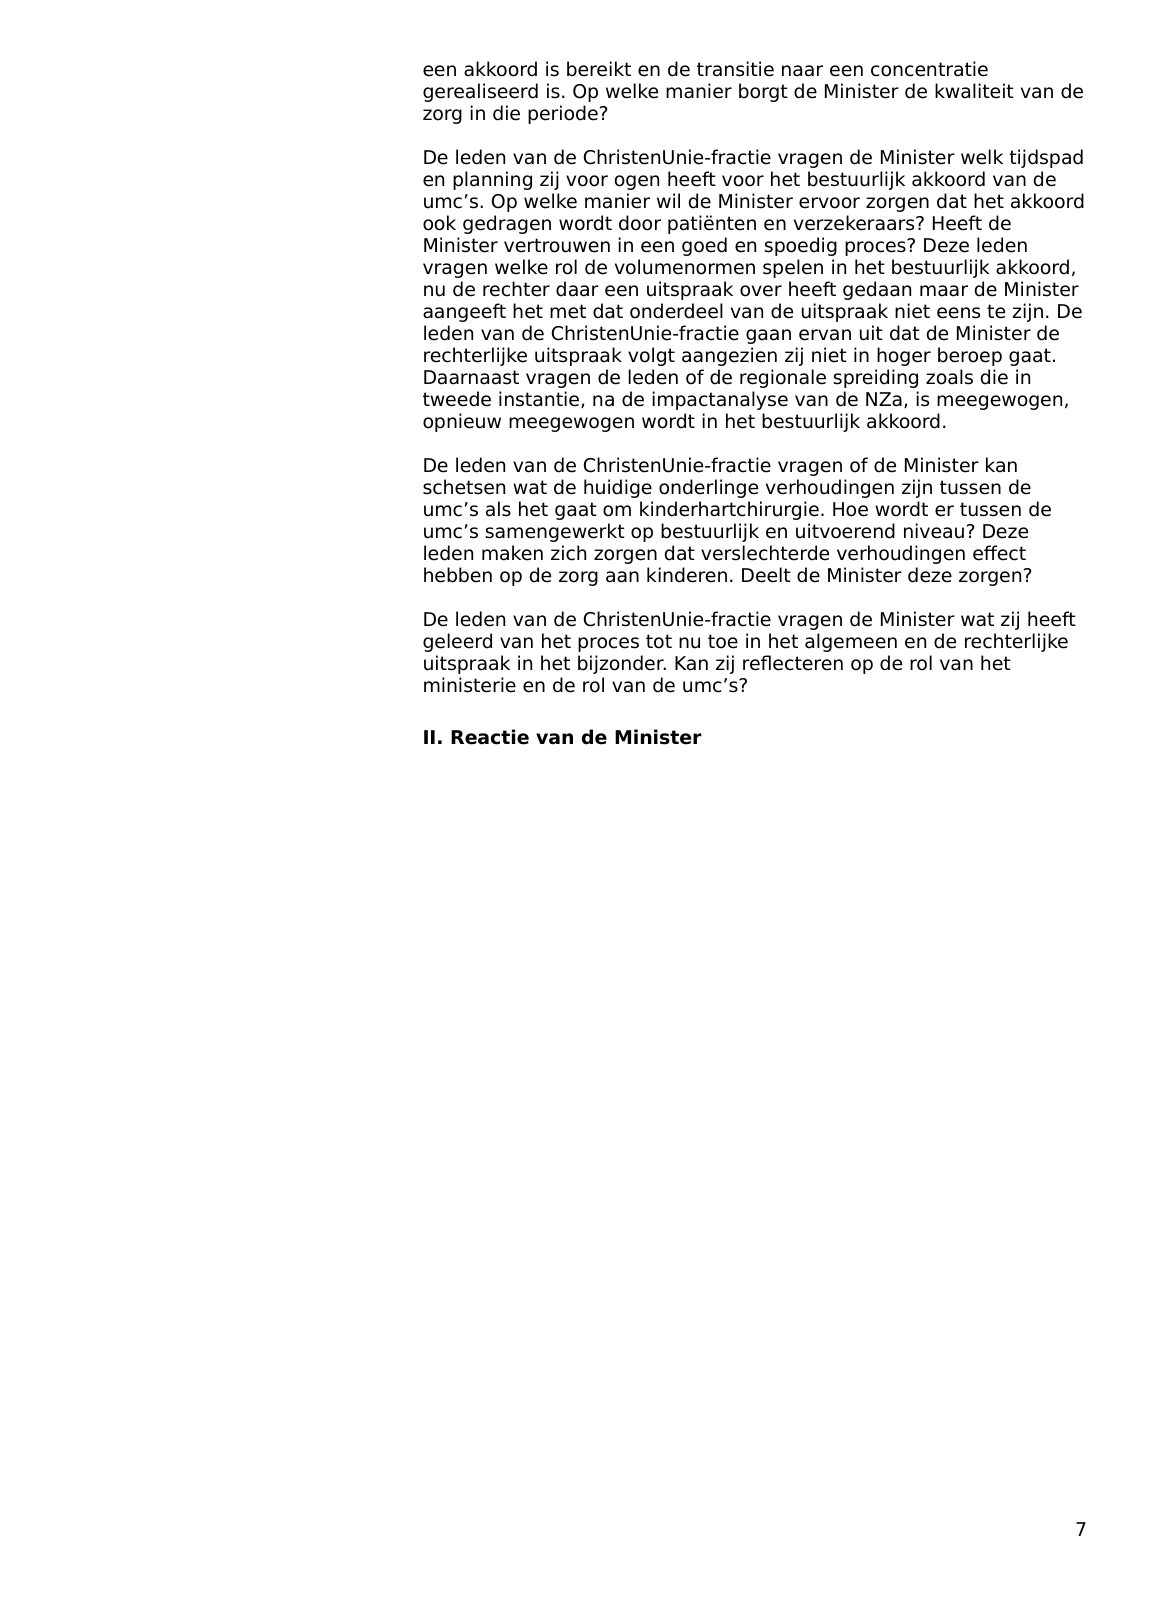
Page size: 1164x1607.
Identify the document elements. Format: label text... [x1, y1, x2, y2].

text De leden van de ChristenUnie-fractie vragen de Minister welk tijdspad en planning zij voor ogen heeft voor het bestuurlijk akkoord van de umc’s. Op welke manier wil de Minister ervoor zorgen dat het akkoord ook gedragen wordt door patiënten en verzekeraars? Heeft de Minister vertrouwen in een goed en spoedig proces? Deze leden vragen welke rol de volumenormen spelen in het bestuurlijk akkoord, nu de rechter daar een uitspraak over heeft gedaan maar de Minister aangeeft het met dat onderdeel van de uitspraak niet eens te zijn. De leden van de ChristenUnie-fractie gaan ervan uit dat de Minister de rechterlijke uitspraak volgt aangezien zij niet in hoger beroep gaat. Daarnaast vragen de leden of de regionale spreiding zoals die in tweede instantie, na de impactanalyse van de NZa, is meegewogen, opnieuw meegewogen wordt in het bestuurlijk akkoord. [422, 147, 1087, 433]
text De leden van de ChristenUnie-fractie vragen de Minister wat zij heeft geleerd van het proces tot nu toe in het algemeen en de rechterlijke uitspraak in het bijzonder. Kan zij reflecteren op de rol van het ministerie en de rol van de umc’s? [422, 609, 1087, 697]
text een akkoord is bereikt en de transitie naar een concentratie gerealiseerd is. Op welke manier borgt de Minister de kwaliteit van de zorg in die periode? [422, 59, 1087, 125]
text De leden van de ChristenUnie-fractie vragen of de Minister kan schetsen wat de huidige onderlinge verhoudingen zijn tussen de umc’s als het gaat om kinderhartchirurgie. Hoe wordt er tussen de umc’s samengewerkt op bestuurlijk en uitvoerend niveau? Deze leden maken zich zorgen dat verslechterde verhoudingen effect hebben op de zorg aan kinderen. Deelt de Minister deze zorgen? [422, 455, 1087, 587]
subtitle II. Reactie van de Minister [422, 727, 1087, 749]
